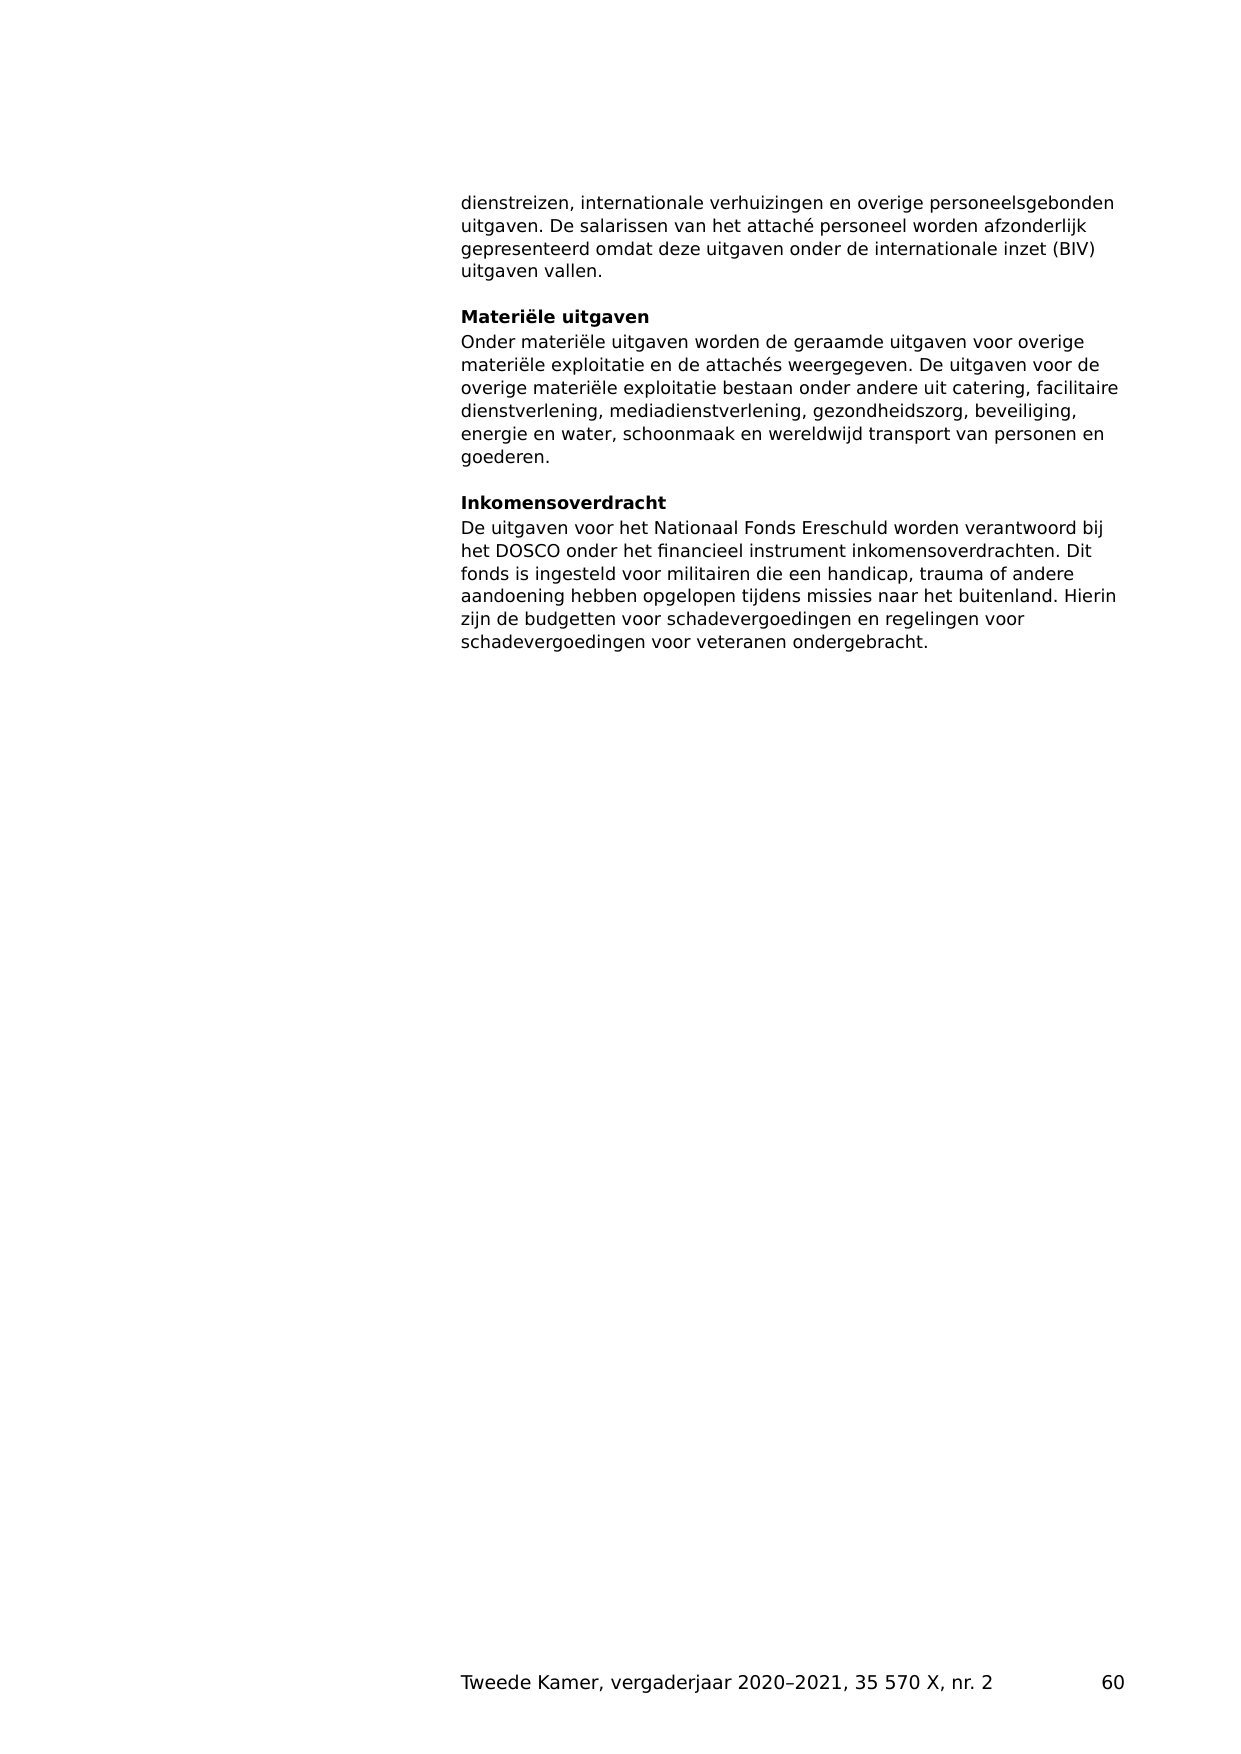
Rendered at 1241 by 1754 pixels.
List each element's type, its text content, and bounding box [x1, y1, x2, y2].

text Materiële uitgaven [461, 305, 1125, 328]
text dienstreizen, internationale verhuizingen en overige personeelsgebonden uitgaven. De salarissen van het attaché personeel worden afzonderlijk gepresenteerd omdat deze uitgaven onder de internationale inzet (BIV) uitgaven vallen. [461, 191, 1125, 282]
text De uitgaven voor het Nationaal Fonds Ereschuld worden verantwoord bij het DOSCO onder het financieel instrument inkomensoverdrachten. Dit fonds is ingesteld voor militairen die een handicap, trauma of andere aandoening hebben opgelopen tijdens missies naar het buitenland. Hierin zijn de budgetten voor schadevergoedingen en regelingen voor schadevergoedingen voor veteranen ondergebracht. [461, 516, 1125, 653]
text Onder materiële uitgaven worden de geraamde uitgaven voor overige materiële exploitatie en de attachés weergegeven. De uitgaven voor de overige materiële exploitatie bestaan onder andere uit catering, facilitaire dienstverlening, mediadienstverlening, gezondheidszorg, beveiliging, energie en water, schoonmaak en wereldwijd transport van personen en goederen. [461, 330, 1125, 468]
text Inkomensoverdracht [461, 491, 1125, 514]
